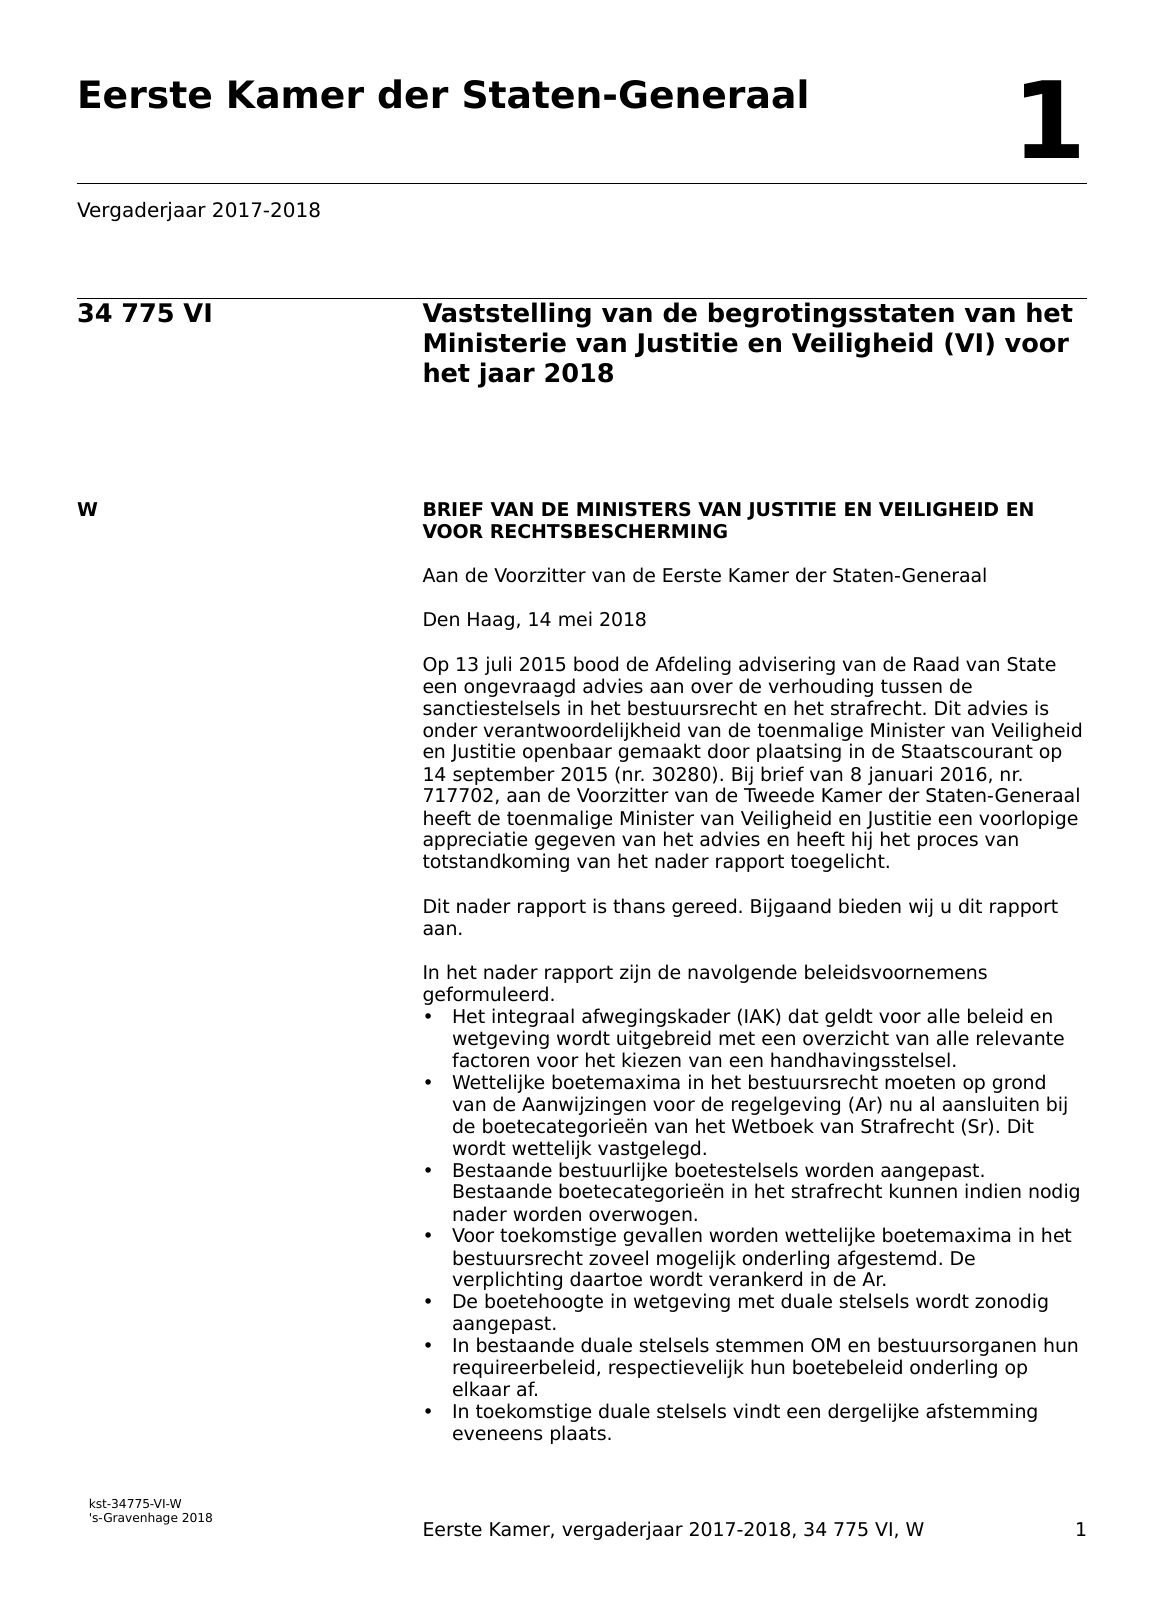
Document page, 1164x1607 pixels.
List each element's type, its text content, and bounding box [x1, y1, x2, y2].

table_cell Vergaderjaar 2017-2018 [77, 184, 1087, 298]
table_header 1 [886, 59, 1087, 183]
text kst-34775-VI-W [88, 1497, 323, 1511]
text Dit nader rapport is thans gereed. Bijgaand bieden wij u dit rapport aan. [422, 896, 1087, 939]
subtitle W BRIEF VAN DE MINISTERS VAN JUSTITIE EN VEILIGHEID EN VOOR RECHTSBESCHERMING [77, 499, 1087, 543]
text • De boetehoogte in wetgeving met duale stelsels wordt zonodig aangepast. [422, 1291, 1087, 1335]
text Den Haag, 14 mei 2018 [422, 609, 1087, 631]
text 's-Gravenhage 2018 [88, 1511, 323, 1525]
text • Bestaande bestuurlijke boetestelsels worden aangepast. Bestaande boetecategorieën in het strafrecht kunnen indien nodig nader worden overwogen. [422, 1159, 1087, 1225]
text Op 13 juli 2015 bood de Afdeling advisering van de Raad van State een ongevraagd advies aan over de verhouding tussen de sanctiestelsels in het bestuursrecht en het strafrecht. Dit advies is onder verantwoordelijkheid van de toenmalige Minister van Veiligheid en Justitie openbaar gemaakt door plaatsing in de Staatscourant op 14 september 2015 (nr. 30280). Bij brief van 8 januari 2016, nr. 717702, aan de Voorzitter van de Tweede Kamer der Staten-Generaal heeft de toenmalige Minister van Veiligheid en Justitie een voorlopige appreciatie gegeven van het advies en heeft hij het proces van totstandkoming van het nader rapport toegelicht. [422, 653, 1087, 873]
text Aan de Voorzitter van de Eerste Kamer der Staten-Generaal [422, 565, 1087, 587]
text • Voor toekomstige gevallen worden wettelijke boetemaxima in het bestuursrecht zoveel mogelijk onderling afgestemd. De verplichting daartoe wordt verankerd in de Ar. [422, 1225, 1087, 1291]
text • Het integraal afwegingskader (IAK) dat geldt voor alle beleid en wetgeving wordt uitgebreid met een overzicht van alle relevante factoren voor het kiezen van een handhavingsstelsel. [422, 1006, 1087, 1072]
subtitle 34 775 VI Vaststelling van de begrotingsstaten van het Ministerie van Justitie en Veiligheid (VI) voor het jaar 2018 [77, 299, 1087, 388]
text • Wettelijke boetemaxima in het bestuursrecht moeten op grond van de Aanwijzingen voor de regelgeving (Ar) nu al aansluiten bij de boetecategorieën van het Wetboek van Strafrecht (Sr). Dit wordt wettelijk vastgelegd. [422, 1072, 1087, 1159]
text In het nader rapport zijn de navolgende beleidsvoornemens geformuleerd. [422, 962, 1087, 1006]
text • In bestaande duale stelsels stemmen OM en bestuursorganen hun requireerbeleid, respectievelijk hun boetebeleid onderling op elkaar af. [422, 1335, 1087, 1401]
text • In toekomstige duale stelsels vindt een dergelijke afstemming eveneens plaats. [422, 1401, 1087, 1445]
table_header Eerste Kamer der Staten-Generaal [77, 59, 886, 183]
